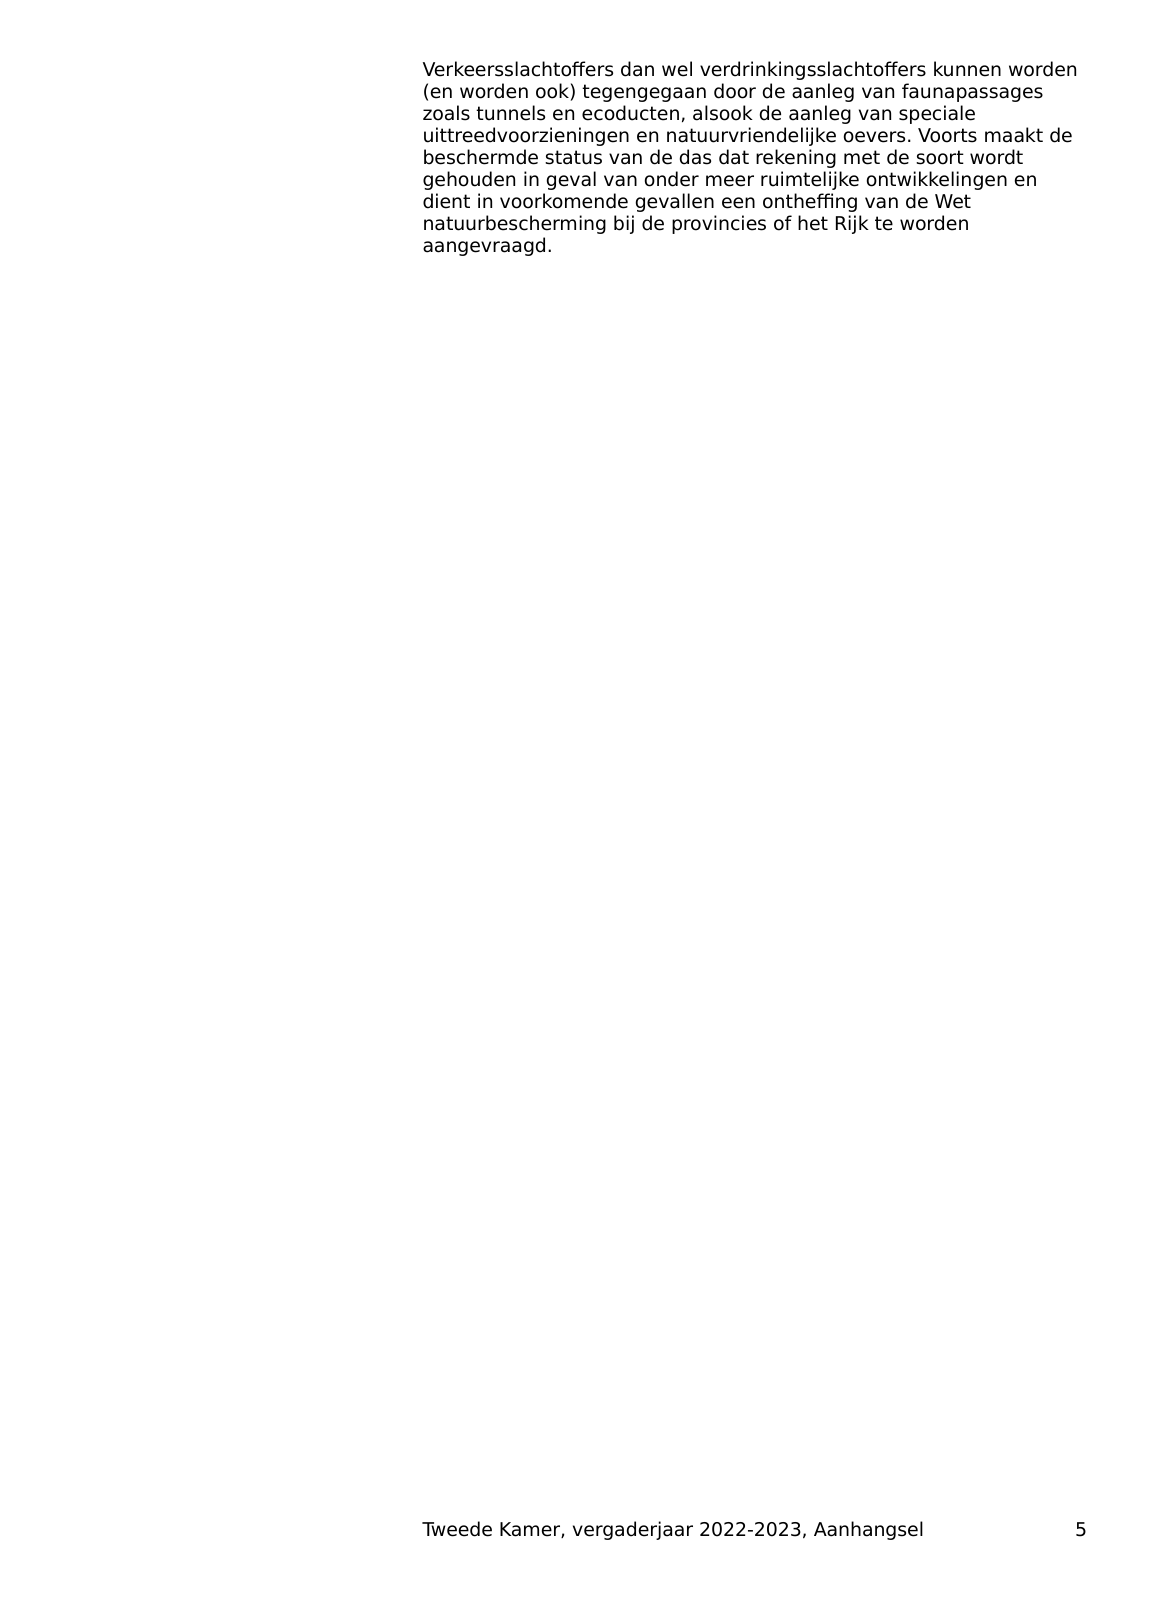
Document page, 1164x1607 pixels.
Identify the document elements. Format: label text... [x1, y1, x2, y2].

text Verkeersslachtoffers dan wel verdrinkingsslachtoffers kunnen worden (en worden ook) tegengegaan door de aanleg van faunapassages zoals tunnels en ecoducten, alsook de aanleg van speciale uittreedvoorzieningen en natuurvriendelijke oevers. Voorts maakt de beschermde status van de das dat rekening met de soort wordt gehouden in geval van onder meer ruimtelijke ontwikkelingen en dient in voorkomende gevallen een ontheffing van de Wet natuurbescherming bij de provincies of het Rijk te worden aangevraagd. [422, 59, 1087, 257]
